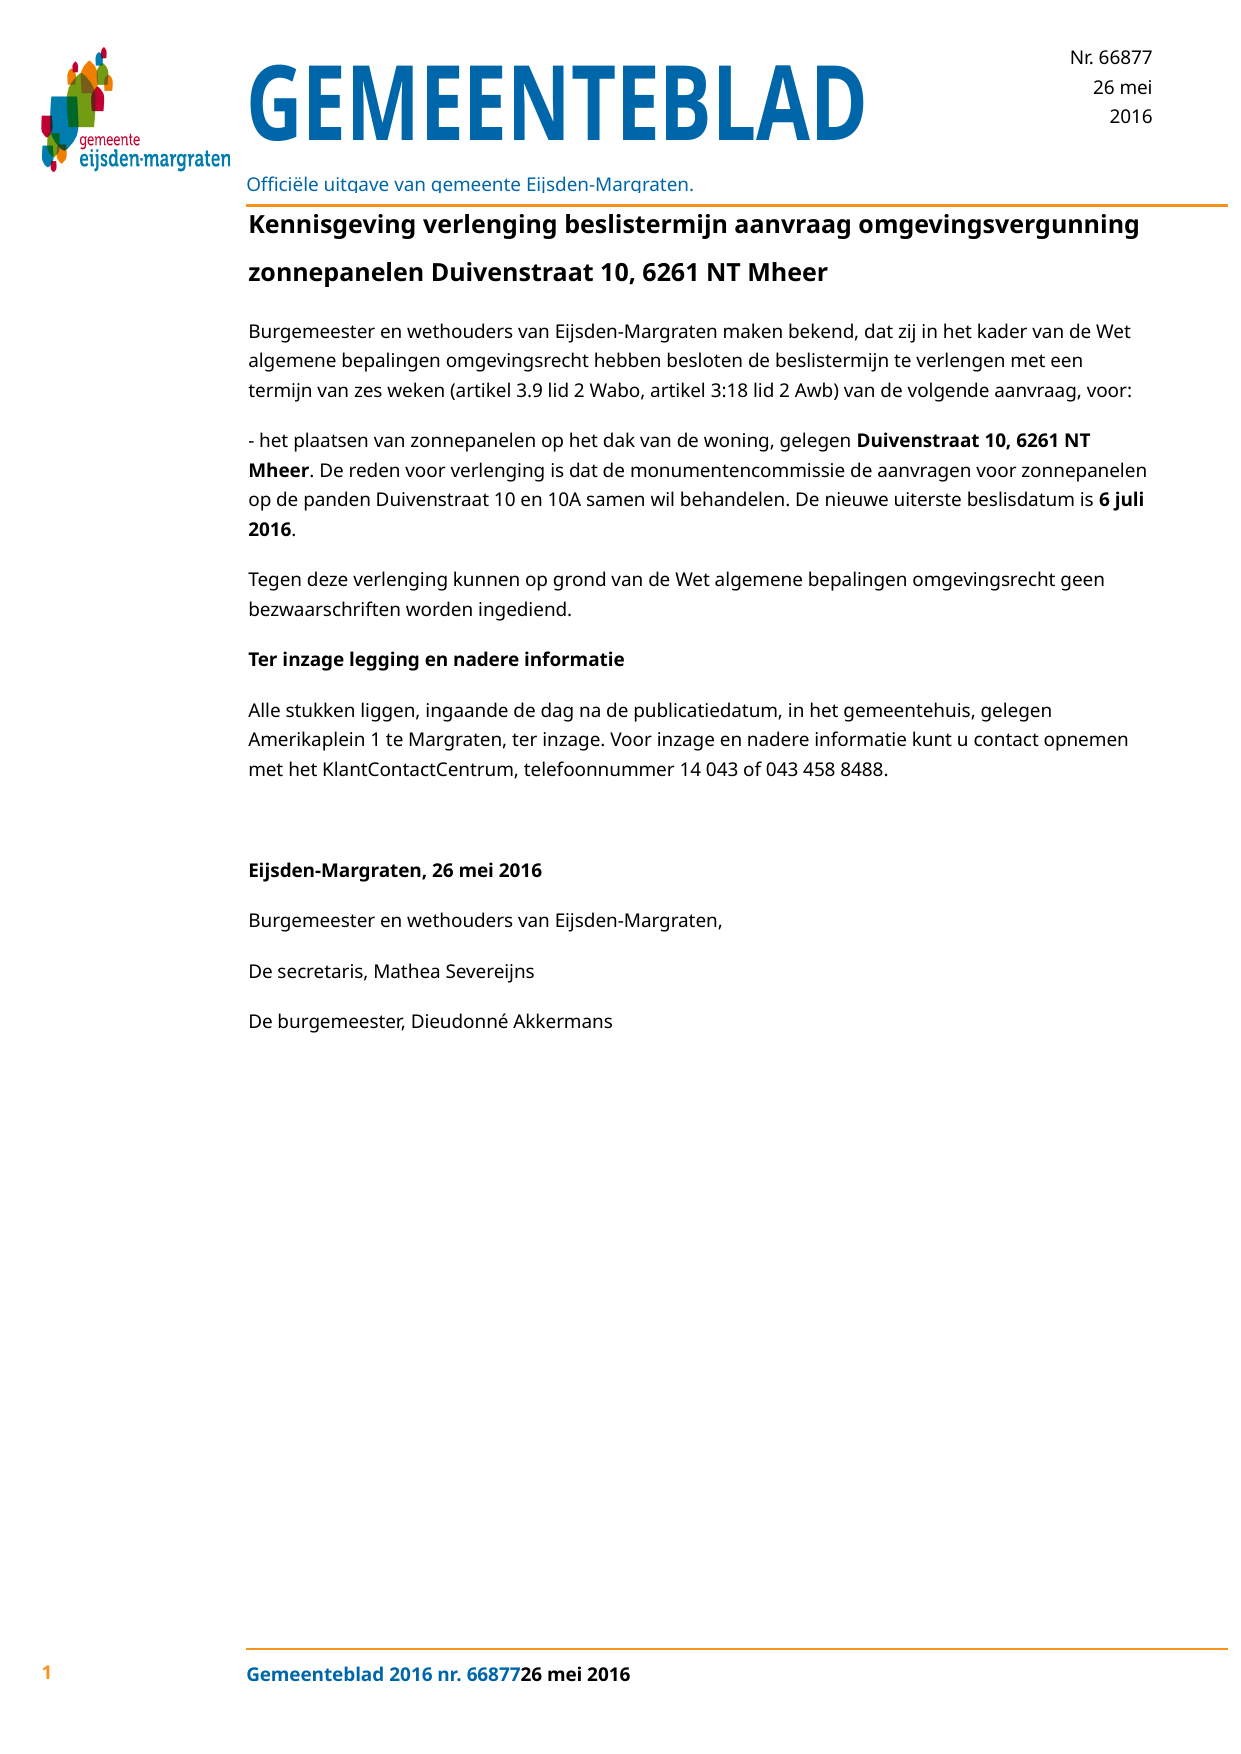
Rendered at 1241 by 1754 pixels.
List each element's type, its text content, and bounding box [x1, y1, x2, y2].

text Kennisgeving verlenging beslistermijn aanvraag omgevingsvergunning zonnepanelen Duivenstraat 10, 6261 NT Mheer [248, 207, 1152, 288]
text Eijsden-Margraten, 26 mei 2016 [248, 857, 1152, 883]
text Alle stukken liggen, ingaande de dag na de publicatiedatum, in het gemeentehuis, gelegen Amerikaplein 1 te Margraten, ter inzage. Voor inzage en nadere informatie kunt u contact opnemen met het KlantContactCentrum, telefoonnummer 14 043 of 043 458 8488. [248, 697, 1152, 782]
text Tegen deze verlenging kunnen op grond van de Wet algemene bepalingen omgevingsrecht geen bezwaarschriften worden ingediend. [248, 567, 1152, 622]
text De burgemeester, Dieudonné Akkermans [248, 1008, 1152, 1034]
text - het plaatsen van zonnepanelen op het dak van de woning, gelegen Duivenstraat 10, 6261 NT Mheer. De reden voor verlenging is dat de monumentencommissie de aanvragen voor zonnepanelen op de panden Duivenstraat 10 en 10A samen wil behandelen. De nieuwe uiterste beslisdatum is 6 juli 2016. [248, 427, 1152, 542]
text Ter inzage legging en nadere informatie [248, 647, 1152, 672]
text De secretaris, Mathea Severeijns [248, 958, 1152, 984]
picture [41, 47, 231, 172]
text Burgemeester en wethouders van Eijsden-Margraten maken bekend, dat zij in het kader van de Wet algemene bepalingen omgevingsrecht hebben besloten de beslistermijn te verlengen met een termijn van zes weken (artikel 3.9 lid 2 Wabo, artikel 3:18 lid 2 Awb) van de volgende aanvraag, voor: [248, 318, 1152, 403]
text Burgemeester en wethouders van Eijsden-Margraten, [248, 907, 1152, 933]
